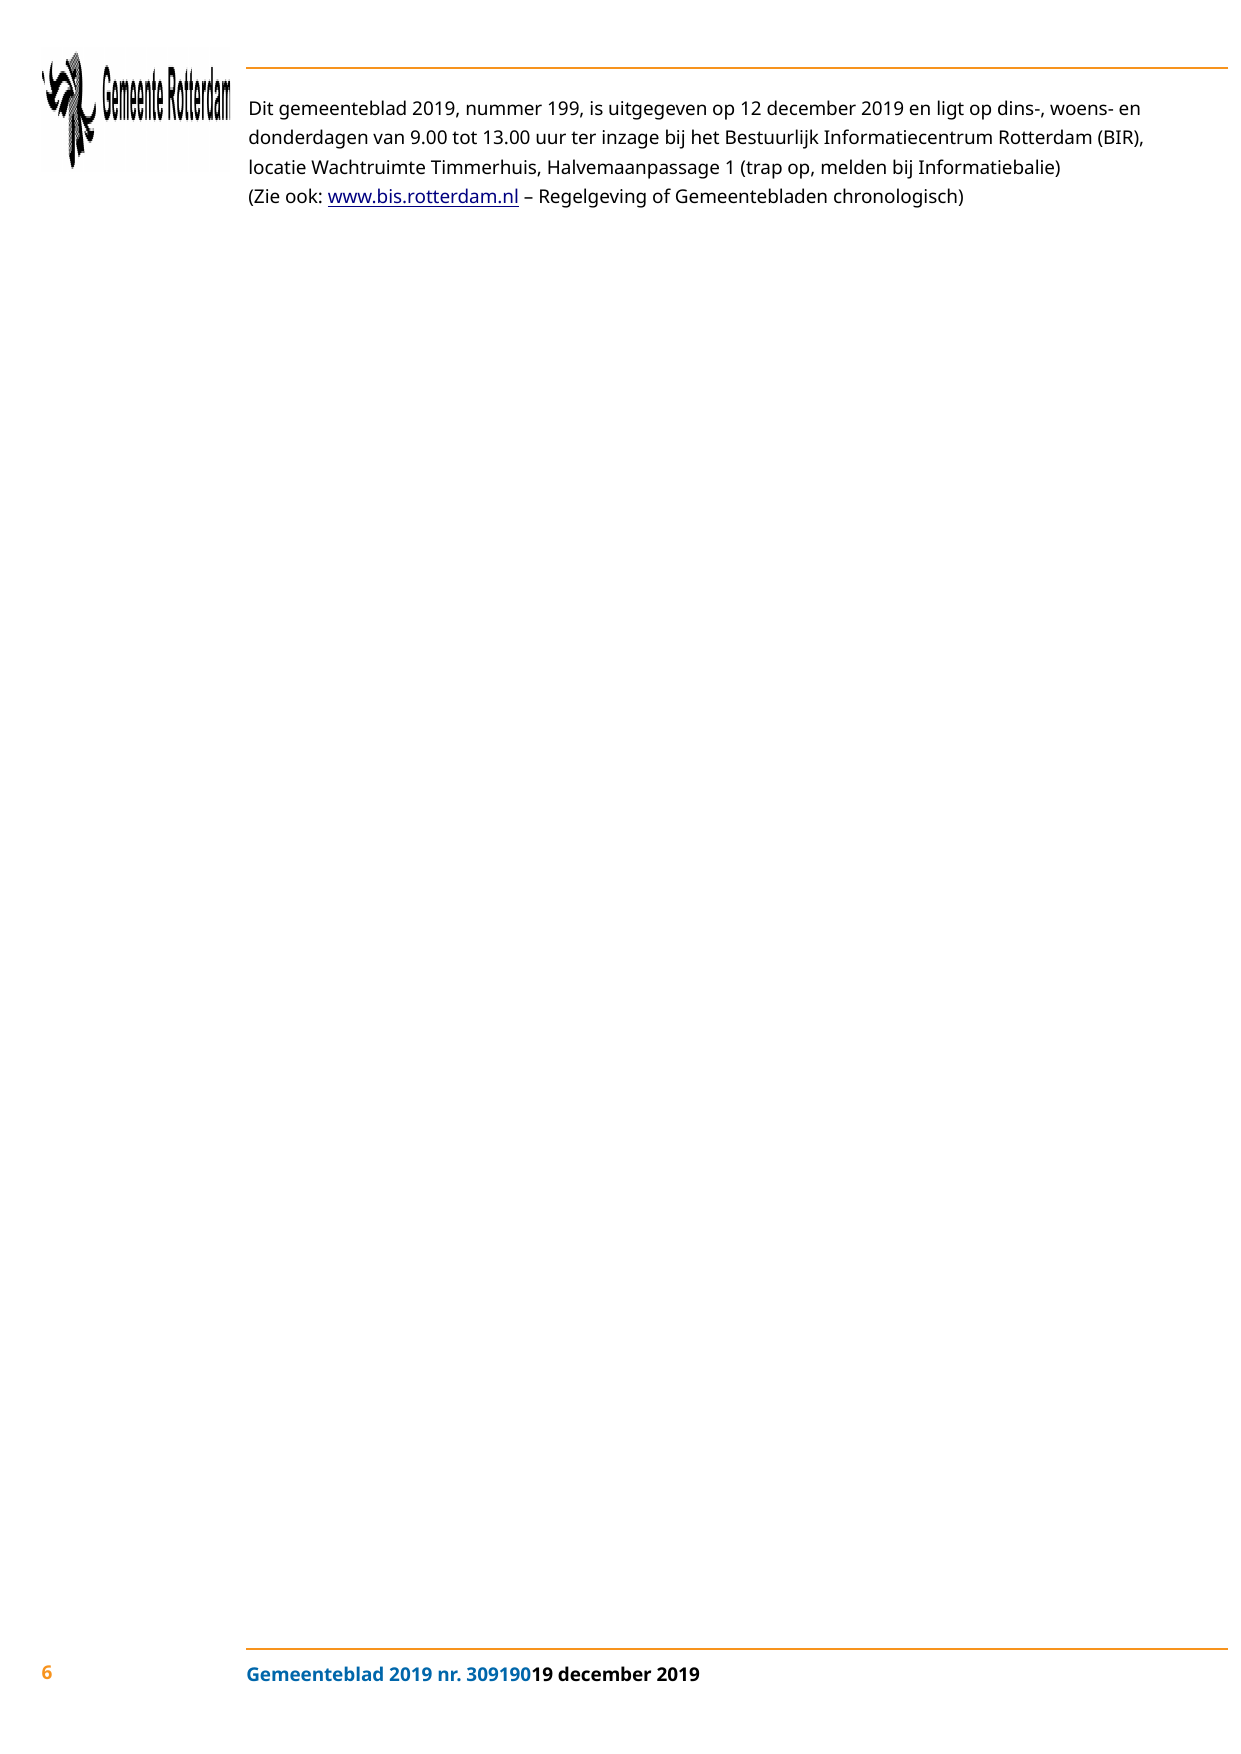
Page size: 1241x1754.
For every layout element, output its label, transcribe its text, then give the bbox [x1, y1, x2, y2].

picture [41, 47, 231, 172]
text Dit gemeenteblad 2019, nummer 199, is uitgegeven op 12 december 2019 en ligt op dins-, woens- en donderdagen van 9.00 tot 13.00 uur ter inzage bij het Bestuurlijk Informatiecentrum Rotterdam (BIR), locatie Wachtruimte Timmerhuis, Halvemaanpassage 1 (trap op, melden bij Informatiebalie) [248, 95, 1152, 180]
text (Zie ook: www.bis.rotterdam.nl – Regelgeving of Gemeentebladen chronologisch) [248, 184, 1152, 209]
